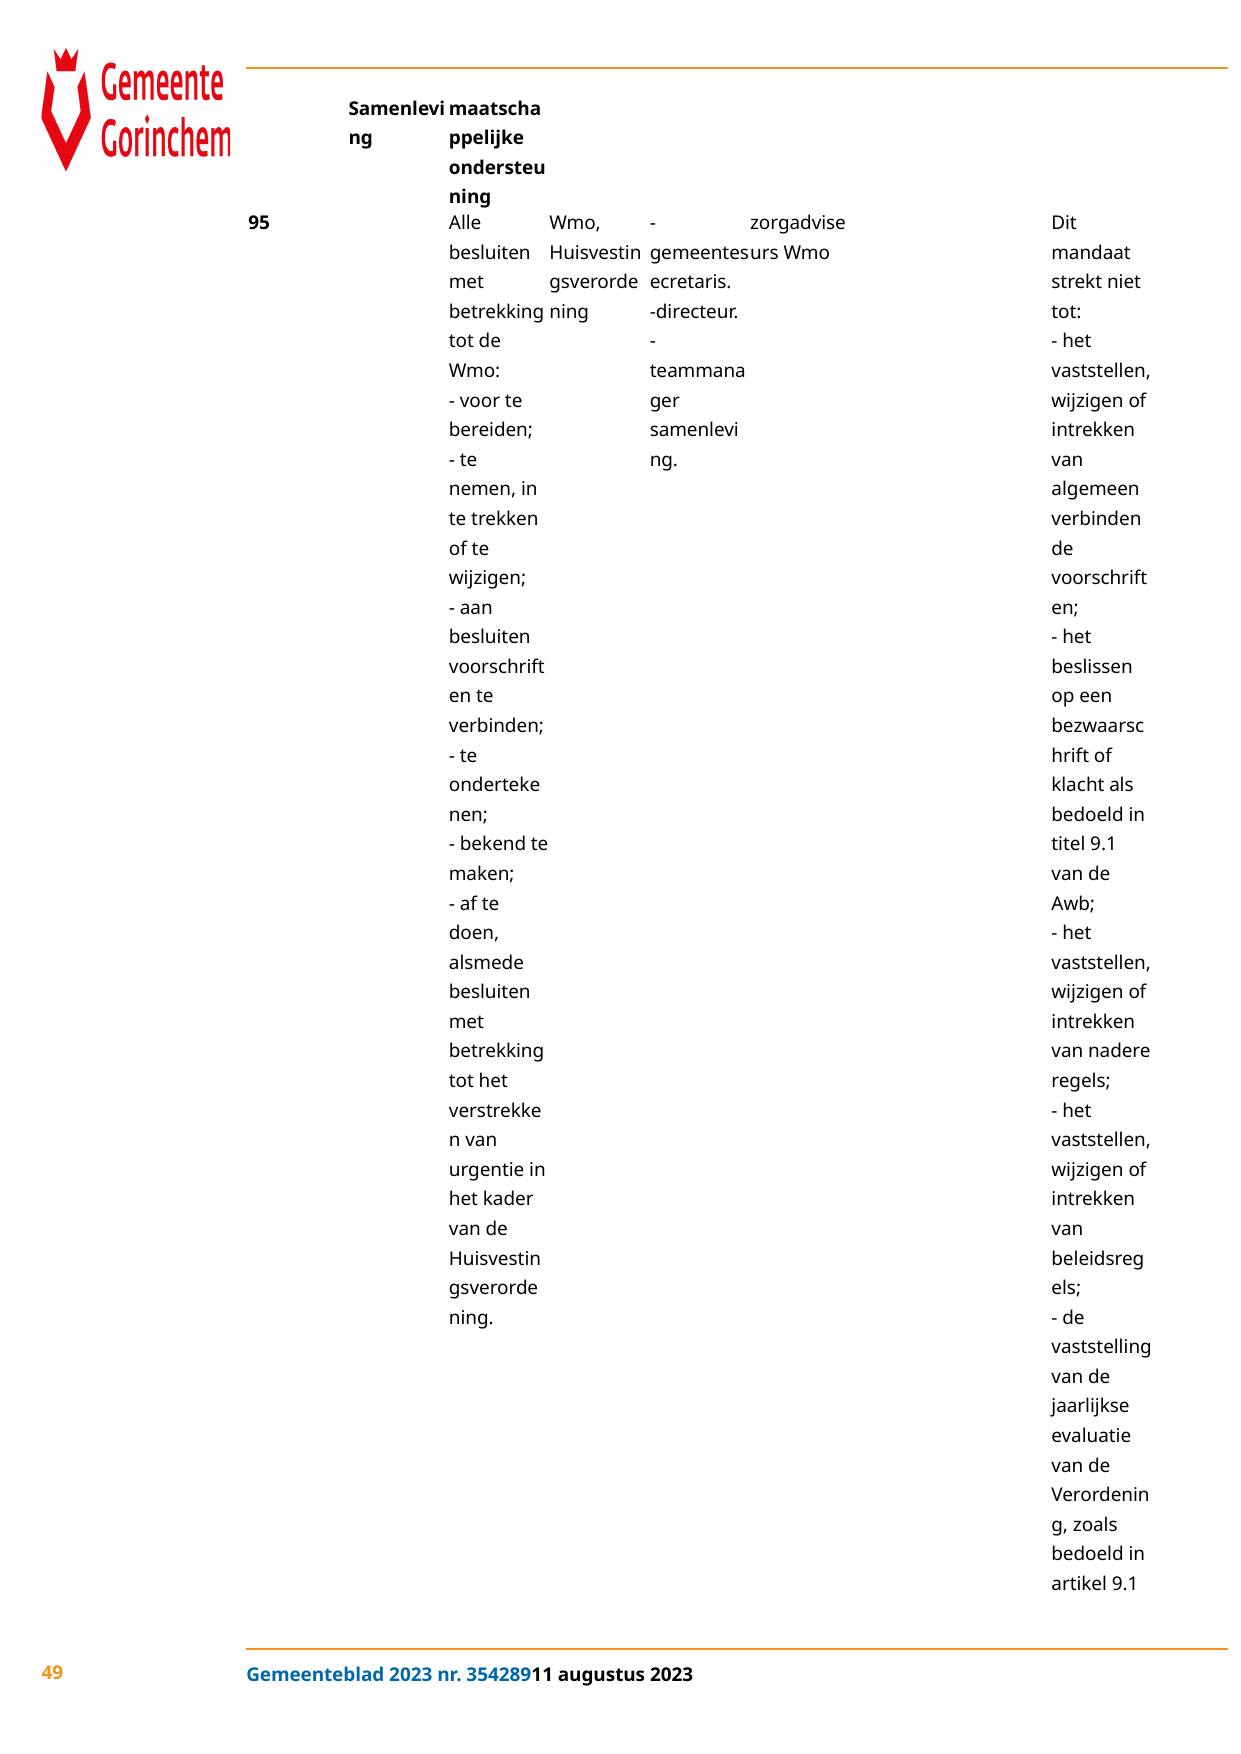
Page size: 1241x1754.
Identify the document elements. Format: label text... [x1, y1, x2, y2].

table_cell [750, 95, 850, 209]
table_cell [850, 95, 951, 209]
table_cell [850, 209, 951, 1596]
table_cell Alle besluiten met betrekking tot de Wmo: - voor te bereiden; - te nemen, in te trekken of te wijzigen; - aan besluiten voorschriften te verbinden; - te ondertekenen; - bekend te maken; - af te doen, alsmede besluiten met betrekking tot het verstrekken van urgentie in het kader van de Huisvestingsverordening. [449, 209, 549, 1596]
table_cell [549, 95, 649, 209]
table_cell [1051, 95, 1152, 209]
table_cell [951, 209, 1051, 1596]
table_cell [951, 95, 1051, 209]
table_cell Wmo, Huisvestingsverordening [549, 209, 649, 1596]
table_cell maatschappelijke ondersteuning [449, 95, 549, 209]
table_cell [348, 209, 449, 1596]
table_cell Dit mandaat strekt niet tot: - het vaststellen, wijzigen of intrekken van algemeen verbindende voorschriften; - het beslissen op een bezwaarschrift of klacht als bedoeld in titel 9.1 van de Awb; - het vaststellen, wijzigen of intrekken van nadere regels; - het vaststellen, wijzigen of intrekken van beleidsregels; - de vaststelling van de jaarlijkse evaluatie van de Verordening, zoals bedoeld in artikel 9.1 [1051, 209, 1152, 1596]
picture [41, 47, 231, 172]
table_cell [248, 95, 348, 209]
table_cell [650, 95, 750, 209]
table_cell Samenleving [348, 95, 449, 209]
table_cell 95 [248, 209, 348, 1596]
table_cell -gemeentesecretaris. -directeur. -teammanager samenleving. [650, 209, 750, 1596]
table_cell zorgadviseurs Wmo [750, 209, 850, 1596]
